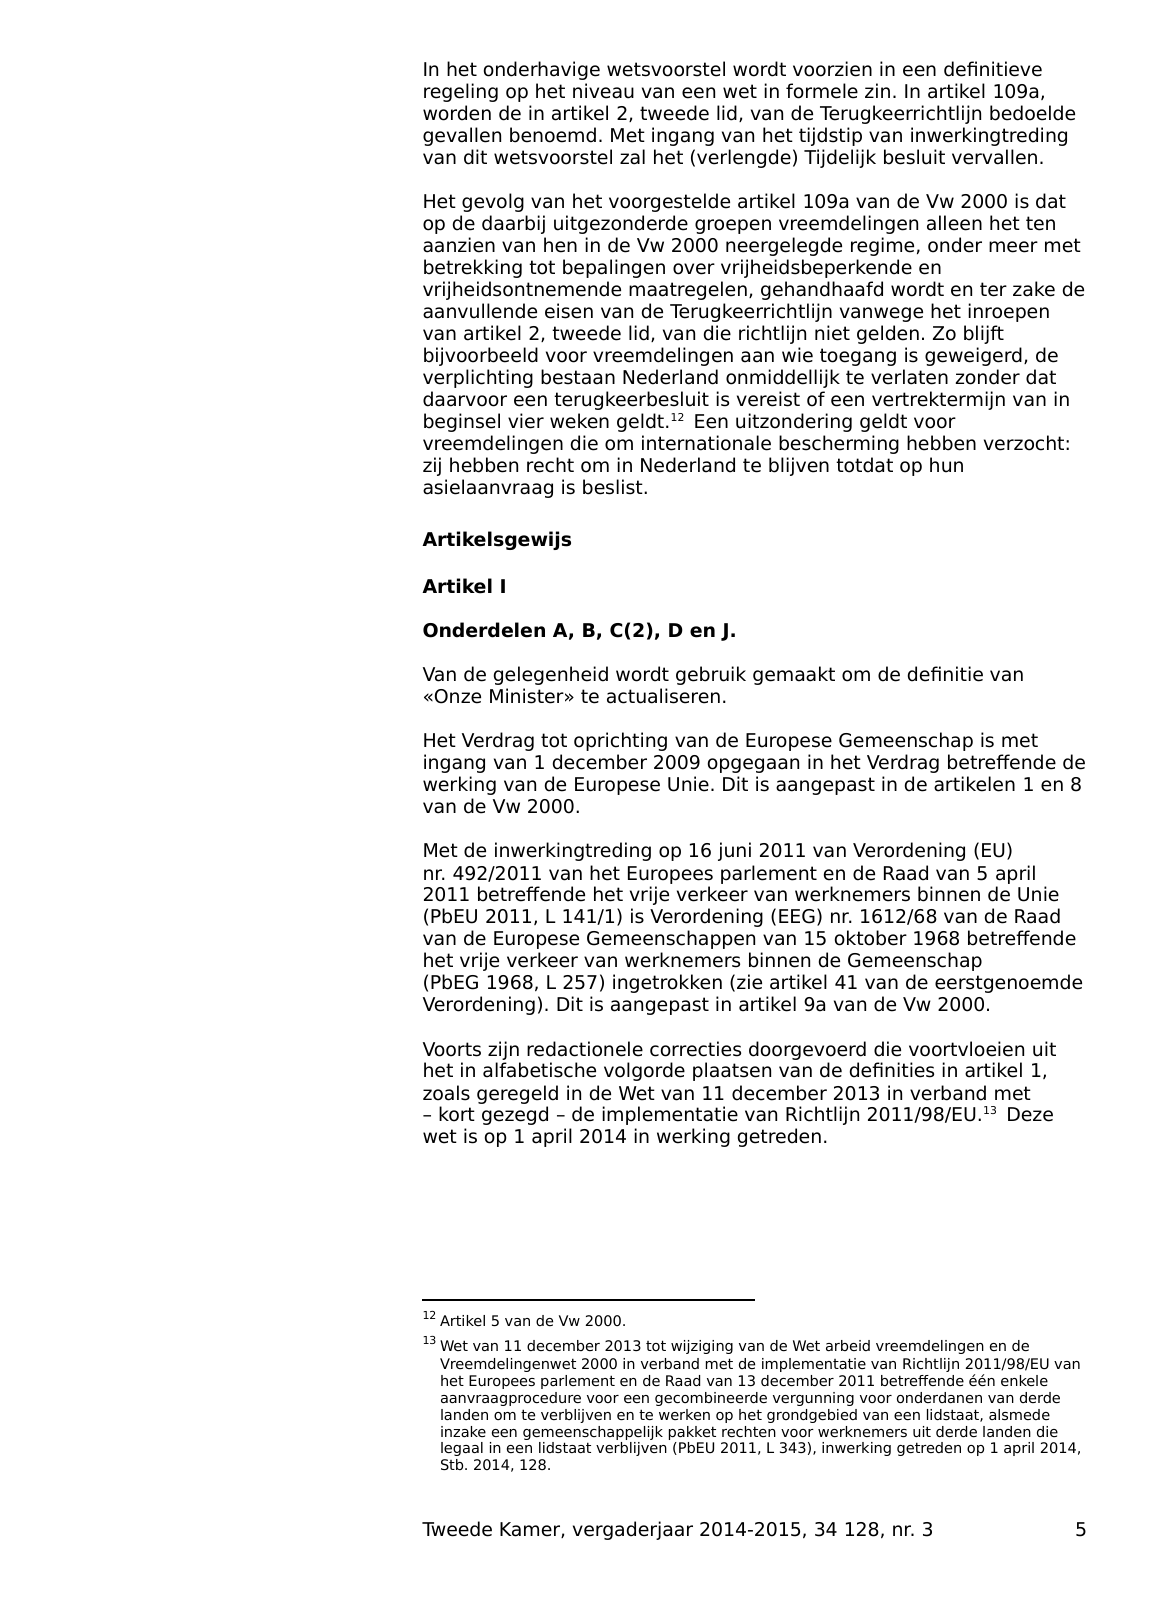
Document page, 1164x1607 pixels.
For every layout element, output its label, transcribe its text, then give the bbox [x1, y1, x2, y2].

subtitle Onderdelen A, B, C(2), D en J. [422, 620, 1087, 642]
text Met de inwerkingtreding op 16 juni 2011 van Verordening (EU) nr. 492/2011 van het Europees parlement en de Raad van 5 april 2011 betreffende het vrije verkeer van werknemers binnen de Unie (PbEU 2011, L 141/1) is Verordening (EEG) nr. 1612/68 van de Raad van de Europese Gemeenschappen van 15 oktober 1968 betreffende het vrije verkeer van werknemers binnen de Gemeenschap (PbEG 1968, L 257) ingetrokken (zie artikel 41 van de eerstgenoemde Verordening). Dit is aangepast in artikel 9a van de Vw 2000. [422, 840, 1087, 1016]
text Wet van 11 december 2013 tot wijziging van de Wet arbeid vreemdelingen en de Vreemdelingenwet 2000 in verband met de implementatie van Richtlijn 2011/98/EU van het Europees parlement en de Raad van 13 december 2011 betreffende één enkele aanvraagprocedure voor een gecombineerde vergunning voor onderdanen van derde landen om te verblijven en te werken op het grondgebied van een lidstaat, alsmede inzake een gemeenschappelijk pakket rechten voor werknemers uit derde landen die legaal in een lidstaat verblijven (PbEU 2011, L 343), inwerking getreden op 1 april 2014, Stb. 2014, 128. [422, 1334, 1087, 1474]
text Het Verdrag tot oprichting van de Europese Gemeenschap is met ingang van 1 december 2009 opgegaan in het Verdrag betreffende de werking van de Europese Unie. Dit is aangepast in de artikelen 1 en 8 van de Vw 2000. [422, 730, 1087, 818]
text In het onderhavige wetsvoorstel wordt voorzien in een definitieve regeling op het niveau van een wet in formele zin. In artikel 109a, worden de in artikel 2, tweede lid, van de Terugkeerrichtlijn bedoelde gevallen benoemd. Met ingang van het tijdstip van inwerkingtreding van dit wetsvoorstel zal het (verlengde) Tijdelijk besluit vervallen. [422, 59, 1087, 169]
text Voorts zijn redactionele correcties doorgevoerd die voortvloeien uit het in alfabetische volgorde plaatsen van de definities in artikel 1, zoals geregeld in de Wet van 11 december 2013 in verband met – kort gezegd – de implementatie van Richtlijn 2011/98/EU. Deze wet is op 1 april 2014 in werking getreden. [422, 1038, 1087, 1148]
subtitle Artikel I [422, 576, 1087, 598]
text Van de gelegenheid wordt gebruik gemaakt om de definitie van «Onze Minister» te actualiseren. [422, 664, 1087, 708]
subtitle Artikelsgewijs [422, 529, 1087, 551]
text Artikel 5 van de Vw 2000. [422, 1309, 1087, 1331]
text Het gevolg van het voorgestelde artikel 109a van de Vw 2000 is dat op de daarbij uitgezonderde groepen vreemdelingen alleen het ten aanzien van hen in de Vw 2000 neergelegde regime, onder meer met betrekking tot bepalingen over vrijheidsbeperkende en vrijheidsontnemende maatregelen, gehandhaafd wordt en ter zake de aanvullende eisen van de Terugkeerrichtlijn vanwege het inroepen van artikel 2, tweede lid, van die richtlijn niet gelden. Zo blijft bijvoorbeeld voor vreemdelingen aan wie toegang is geweigerd, de verplichting bestaan Nederland onmiddellijk te verlaten zonder dat daarvoor een terugkeerbesluit is vereist of een vertrektermijn van in beginsel vier weken geldt. Een uitzondering geldt voor vreemdelingen die om internationale bescherming hebben verzocht: zij hebben recht om in Nederland te blijven totdat op hun asielaanvraag is beslist. [422, 191, 1087, 499]
